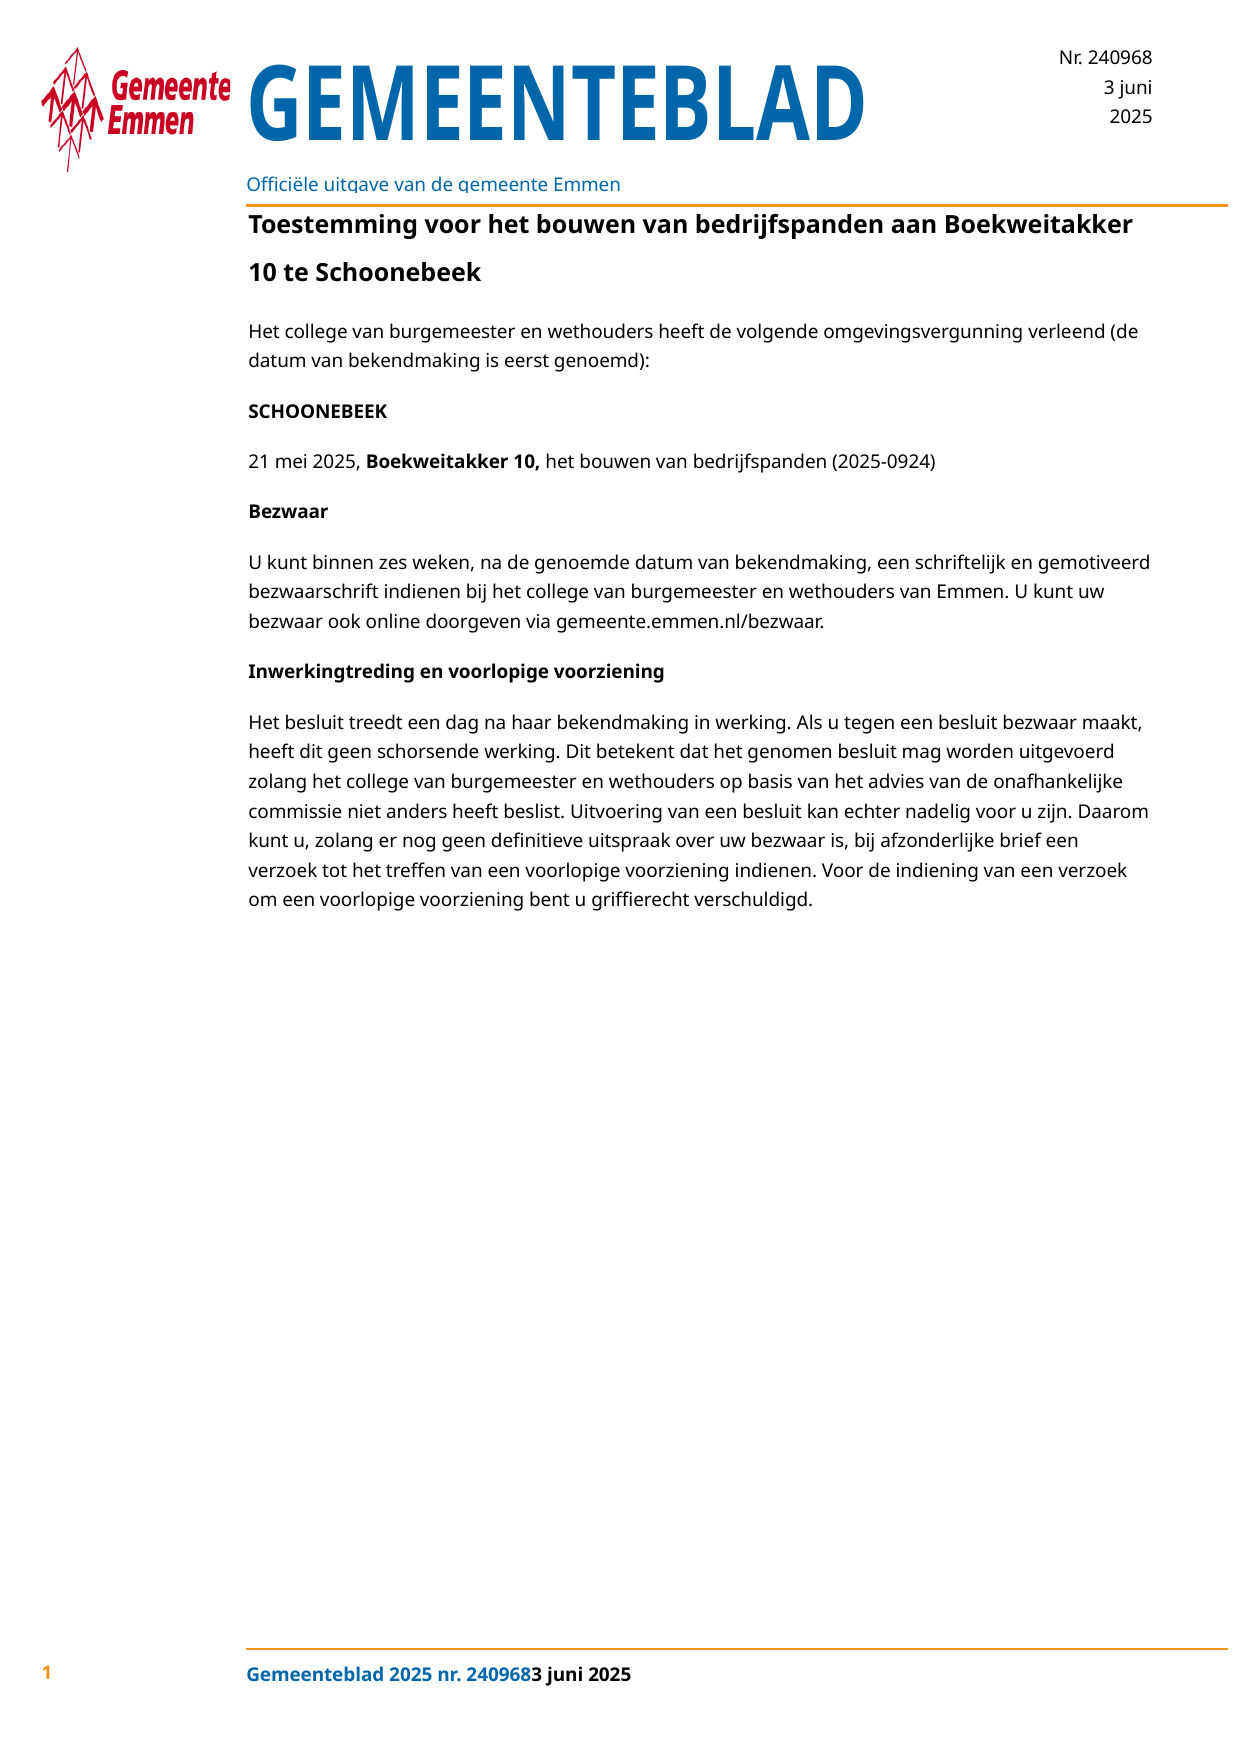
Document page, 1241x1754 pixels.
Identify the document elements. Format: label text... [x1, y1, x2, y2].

text Het college van burgemeester en wethouders heeft de volgende omgevingsvergunning verleend (de datum van bekendmaking is eerst genoemd): [248, 318, 1152, 373]
text 21 mei 2025, Boekweitakker 10, het bouwen van bedrijfspanden (2025-0924) [248, 448, 1152, 474]
text Bezwaar [248, 499, 1152, 524]
text U kunt binnen zes weken, na de genoemde datum van bekendmaking, een schriftelijk en gemotiveerd bezwaarschrift indienen bij het college van burgemeester en wethouders van Emmen. U kunt uw bezwaar ook online doorgeven via gemeente.emmen.nl/bezwaar. [248, 549, 1152, 634]
text Toestemming voor het bouwen van bedrijfspanden aan Boekweitakker 10 te Schoonebeek [248, 207, 1152, 288]
text Inwerkingtreding en voorlopige voorziening [248, 659, 1152, 684]
picture [41, 47, 231, 172]
text Het besluit treedt een dag na haar bekendmaking in werking. Als u tegen een besluit bezwaar maakt, heeft dit geen schorsende werking. Dit betekent dat het genomen besluit mag worden uitgevoerd zolang het college van burgemeester en wethouders op basis van het advies van de onafhankelijke commissie niet anders heeft beslist. Uitvoering van een besluit kan echter nadelig voor u zijn. Daarom kunt u, zolang er nog geen definitieve uitspraak over uw bezwaar is, bij afzonderlijke brief een verzoek tot het treffen van een voorlopige voorziening indienen. Voor de indiening van een verzoek om een voorlopige voorziening bent u griffierecht verschuldigd. [248, 709, 1152, 912]
text SCHOONEBEEK [248, 398, 1152, 424]
